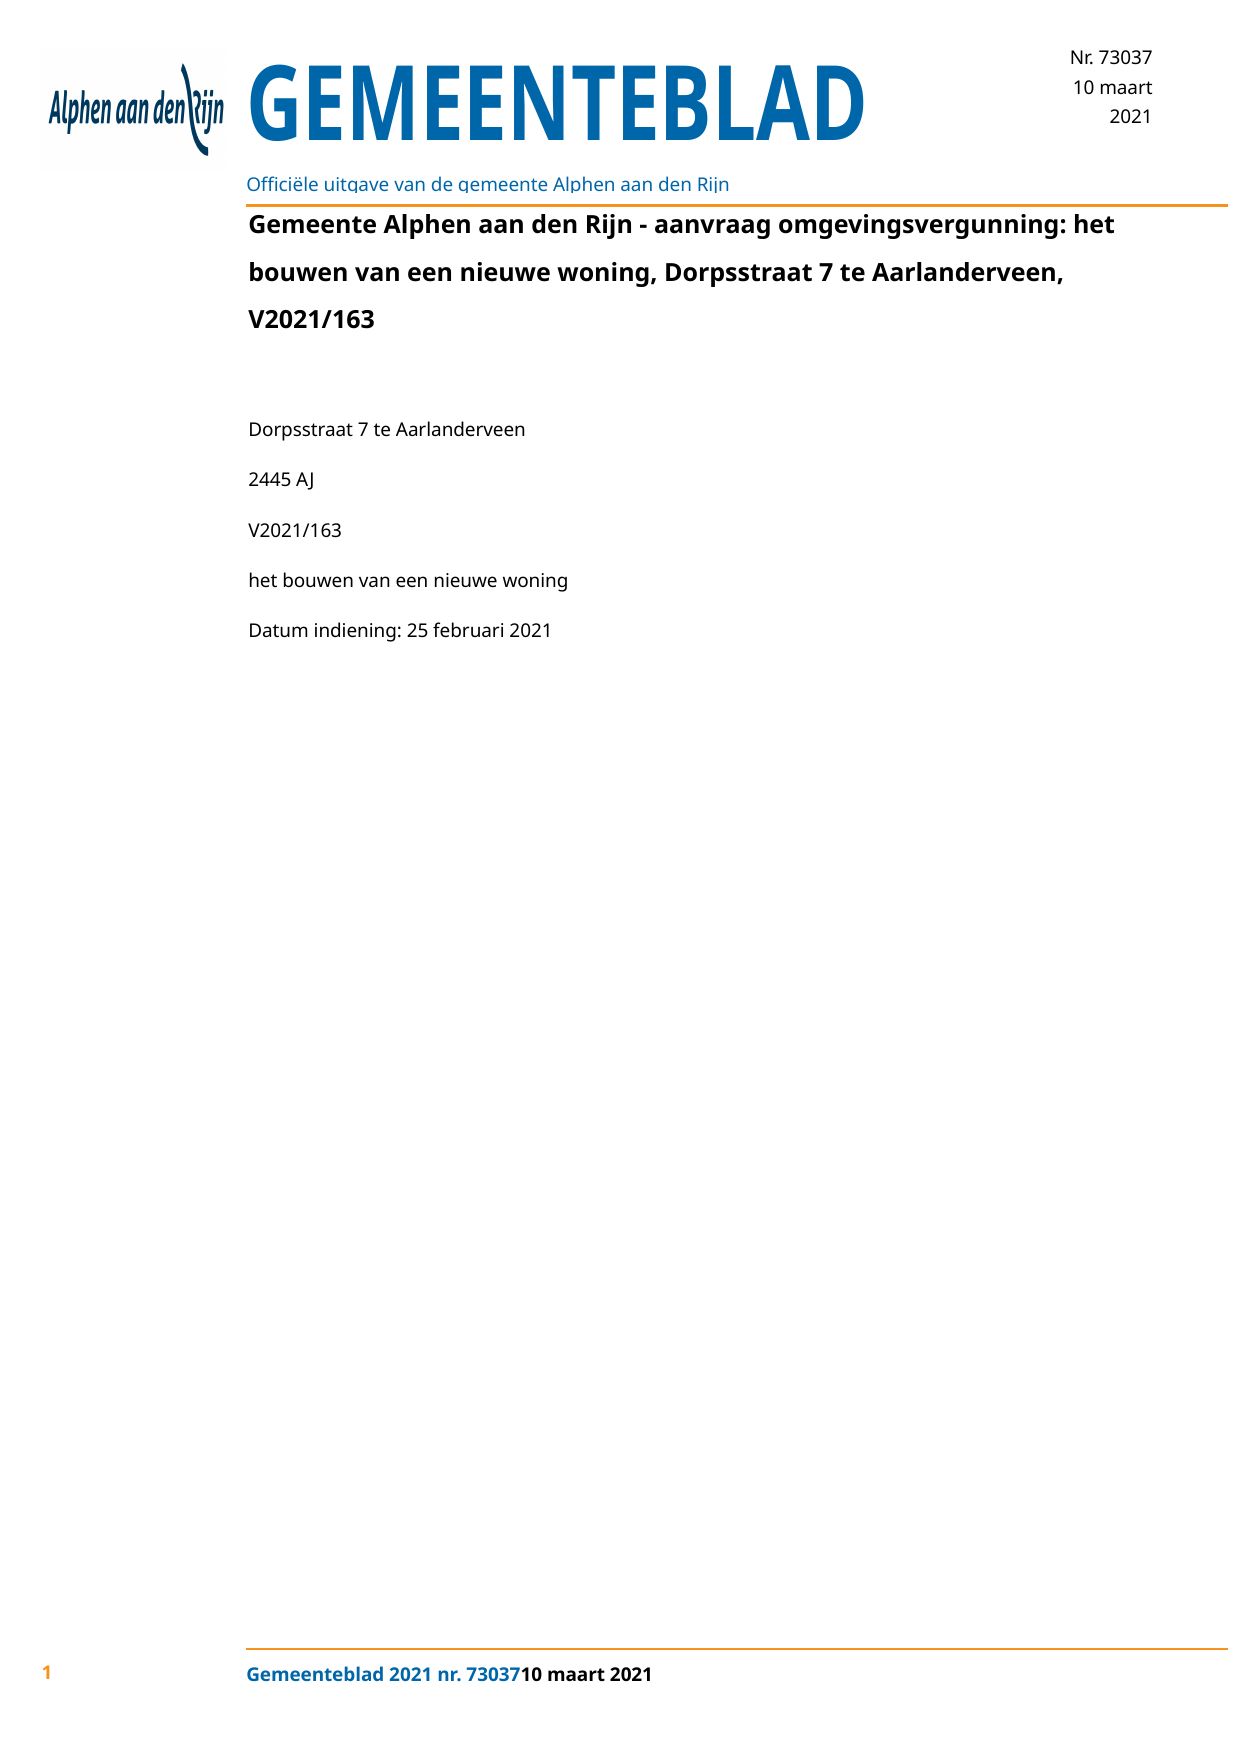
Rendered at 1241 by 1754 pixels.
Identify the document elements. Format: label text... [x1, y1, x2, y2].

text Datum indiening: 25 februari 2021 [248, 618, 1152, 643]
text 2445 AJ [248, 466, 1152, 492]
text Gemeente Alphen aan den Rijn - aanvraag omgevingsvergunning: het bouwen van een nieuwe woning, Dorpsstraat 7 te Aarlanderveen, V2021/163 [248, 207, 1152, 336]
text V2021/163 [248, 517, 1152, 542]
picture [41, 47, 231, 172]
text het bouwen van een nieuwe woning [248, 567, 1152, 593]
text Dorpsstraat 7 te Aarlanderveen [248, 416, 1152, 442]
